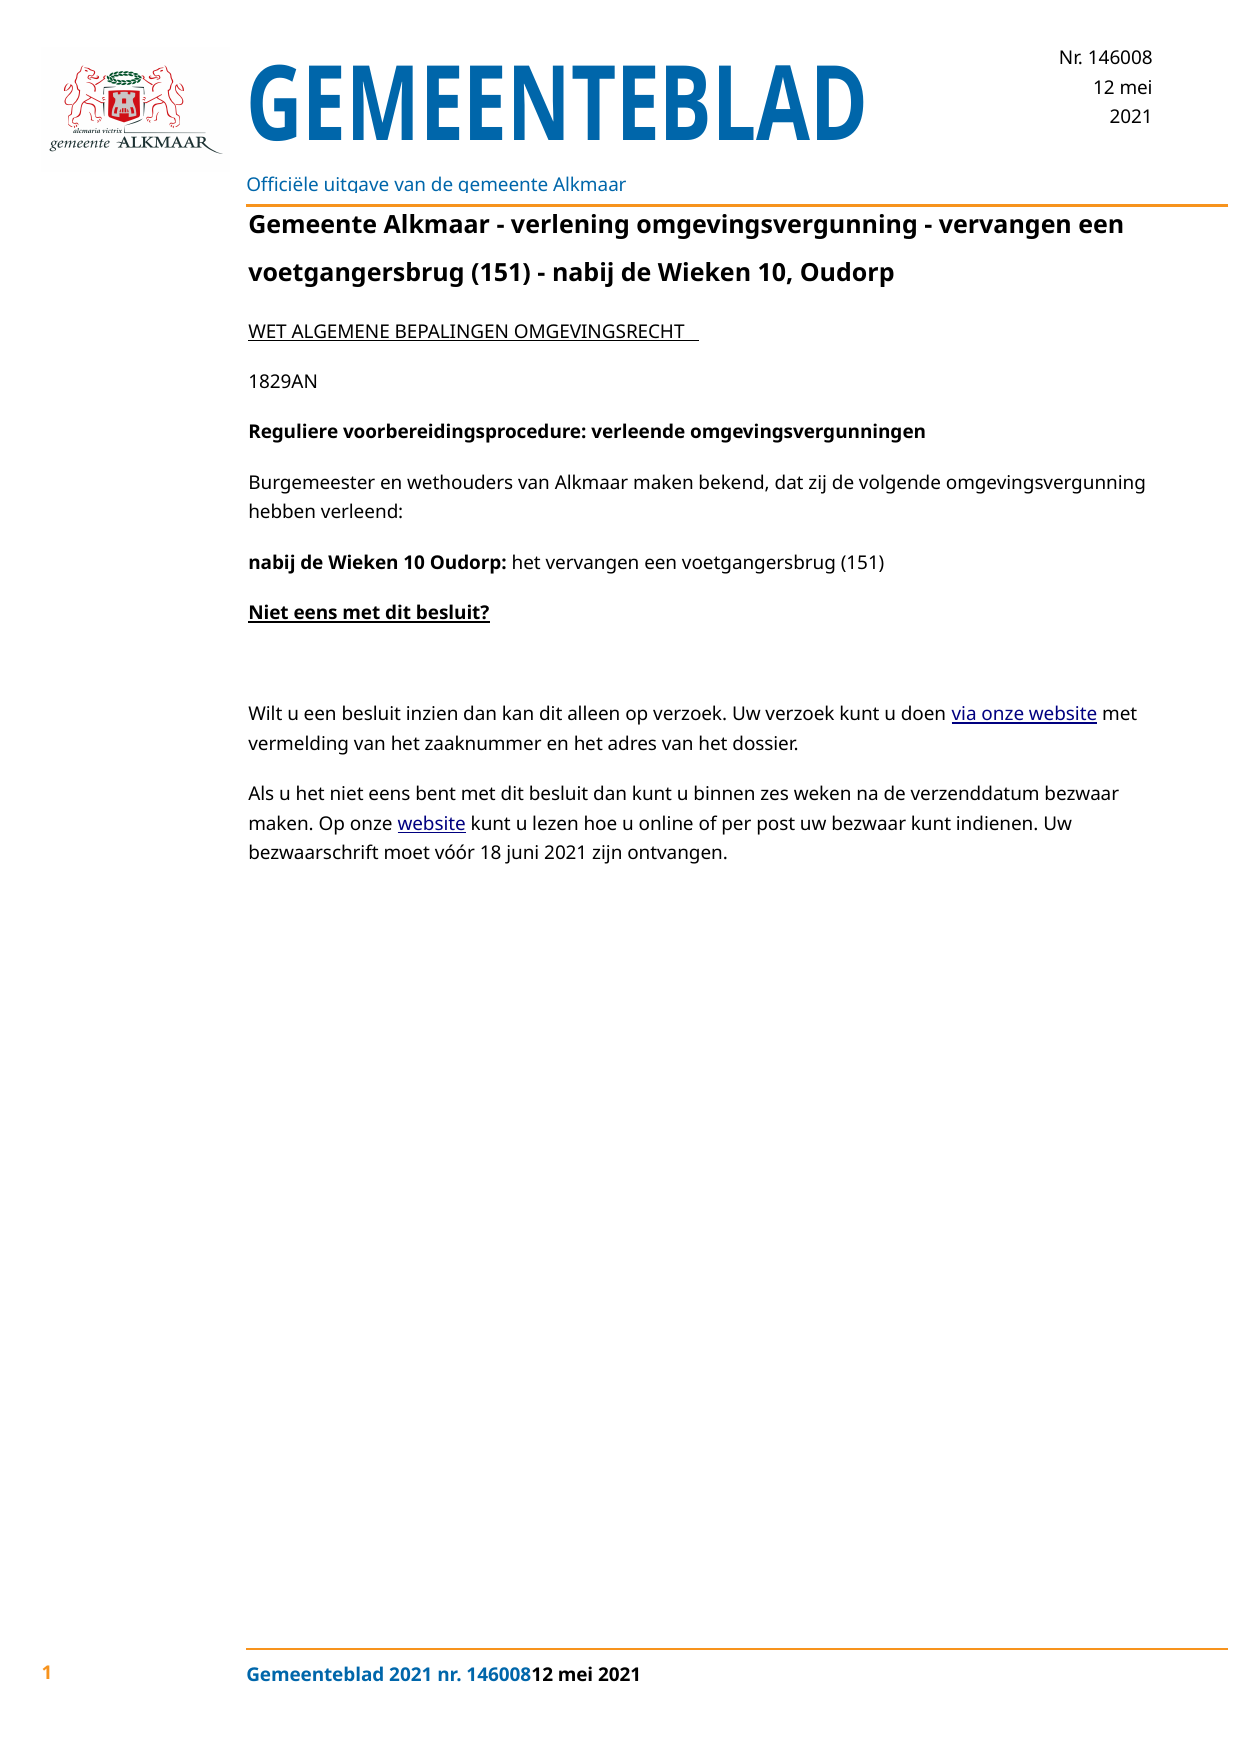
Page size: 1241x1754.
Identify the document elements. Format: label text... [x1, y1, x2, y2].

picture [41, 47, 231, 172]
text Burgemeester en wethouders van Alkmaar maken bekend, dat zij de volgende omgevingsvergunning hebben verleend: [248, 469, 1152, 524]
text Als u het niet eens bent met dit besluit dan kunt u binnen zes weken na de verzenddatum bezwaar maken. Op onze website kunt u lezen hoe u online of per post uw bezwaar kunt indienen. Uw bezwaarschrift moet vóór 18 juni 2021 zijn ontvangen. [248, 780, 1152, 865]
text 1829AN [248, 368, 1152, 394]
text Niet eens met dit besluit? [248, 599, 1152, 625]
text Reguliere voorbereidingsprocedure: verleende omgevingsvergunningen [248, 419, 1152, 444]
text Gemeente Alkmaar - verlening omgevingsvergunning - vervangen een voetgangersbrug (151) - nabij de Wieken 10, Oudorp [248, 207, 1152, 288]
text WET ALGEMENE BEPALINGEN OMGEVINGSRECHT [248, 318, 1152, 344]
text nabij de Wieken 10 Oudorp: het vervangen een voetgangersbrug (151) [248, 549, 1152, 575]
text Wilt u een besluit inzien dan kan dit alleen op verzoek. Uw verzoek kunt u doen via onze website met vermelding van het zaaknummer en het adres van het dossier. [248, 700, 1152, 756]
